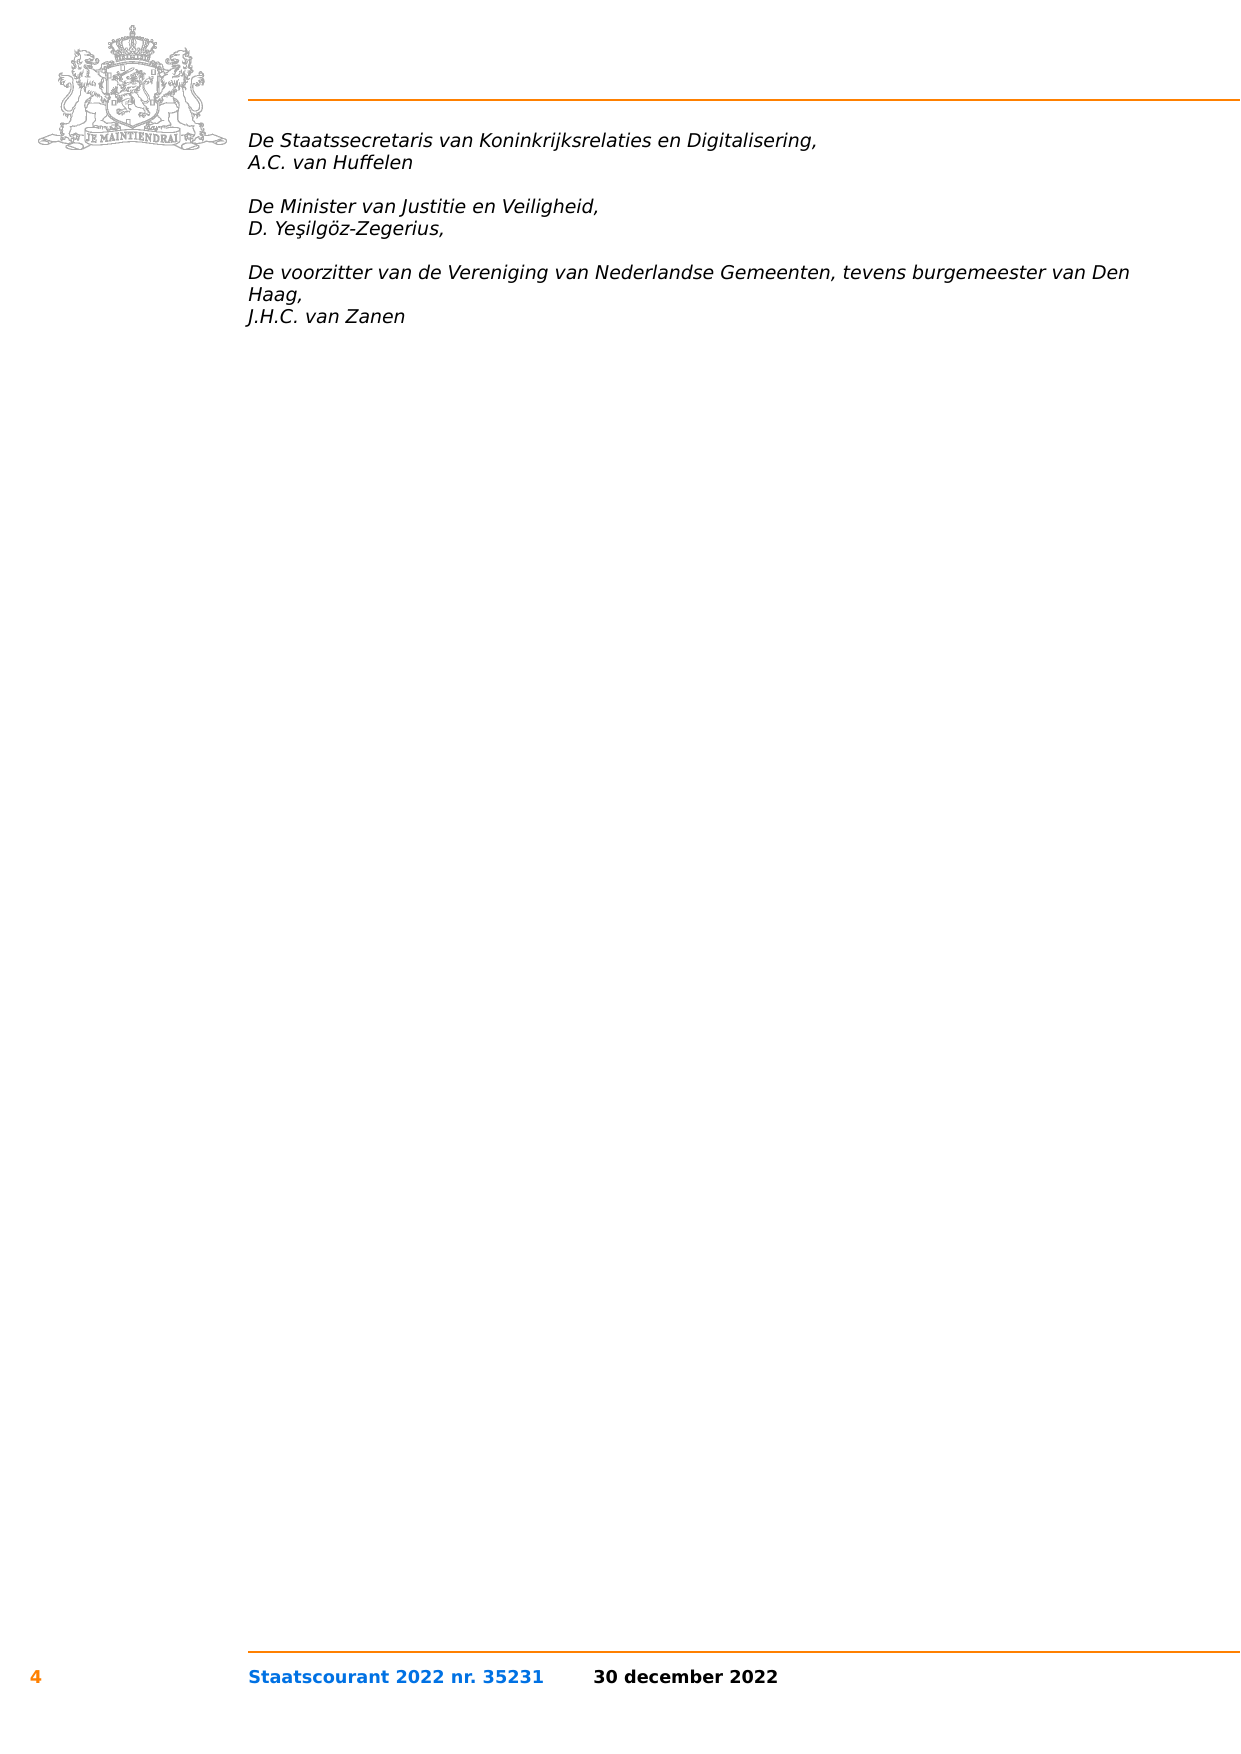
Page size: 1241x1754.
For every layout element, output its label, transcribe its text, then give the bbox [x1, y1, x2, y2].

text De voorzitter van de Vereniging van Nederlandse Gemeenten, tevens burgemeester van Den Haag, J.H.C. van Zanen [248, 262, 1163, 327]
text De Minister van Justitie en Veiligheid, D. Yeşilgöz-Zegerius, [248, 196, 1163, 240]
text De Staatssecretaris van Koninkrijksrelaties en Digitalisering, A.C. van Huffelen [248, 130, 1163, 174]
picture [38, 25, 227, 150]
